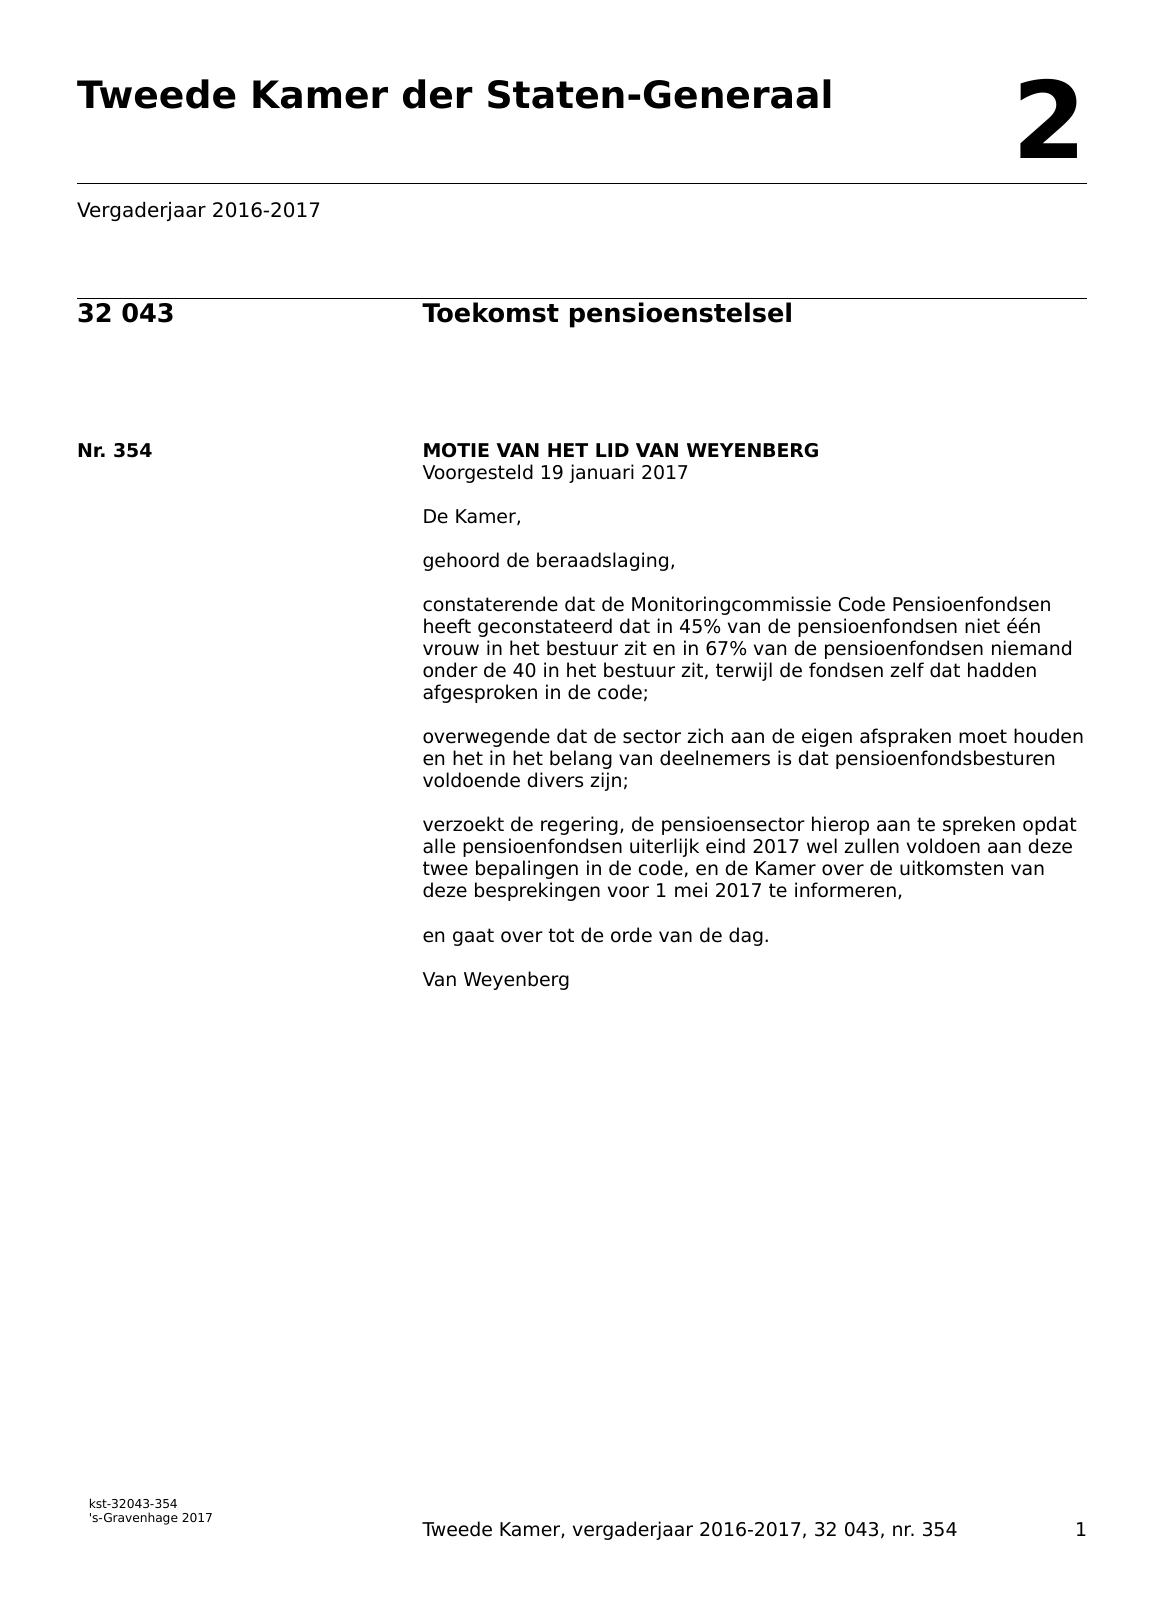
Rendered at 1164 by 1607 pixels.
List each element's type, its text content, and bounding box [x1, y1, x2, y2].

text Van Weyenberg [422, 969, 1087, 991]
subtitle Nr. 354 MOTIE VAN HET LID VAN WEYENBERG [77, 440, 1087, 462]
text kst-32043-354 [88, 1497, 323, 1511]
subtitle 32 043 Toekomst pensioenstelsel [77, 299, 1087, 329]
table_header 2 [886, 59, 1087, 183]
text constaterende dat de Monitoringcommissie Code Pensioenfondsen heeft geconstateerd dat in 45% van de pensioenfondsen niet één vrouw in het bestuur zit en in 67% van de pensioenfondsen niemand onder de 40 in het bestuur zit, terwijl de fondsen zelf dat hadden afgesproken in de code; [422, 594, 1087, 704]
text De Kamer, [422, 506, 1087, 528]
text Voorgesteld 19 januari 2017 [422, 462, 1087, 484]
text verzoekt de regering, de pensioensector hierop aan te spreken opdat alle pensioenfondsen uiterlijk eind 2017 wel zullen voldoen aan deze twee bepalingen in de code, en de Kamer over de uitkomsten van deze besprekingen voor 1 mei 2017 te informeren, [422, 814, 1087, 902]
text 's-Gravenhage 2017 [88, 1511, 323, 1525]
text overwegende dat de sector zich aan de eigen afspraken moet houden en het in het belang van deelnemers is dat pensioenfondsbesturen voldoende divers zijn; [422, 726, 1087, 792]
text gehoord de beraadslaging, [422, 550, 1087, 572]
text en gaat over tot de orde van de dag. [422, 924, 1087, 946]
table_cell Vergaderjaar 2016-2017 [77, 184, 1087, 298]
table_header Tweede Kamer der Staten-Generaal [77, 59, 886, 183]
